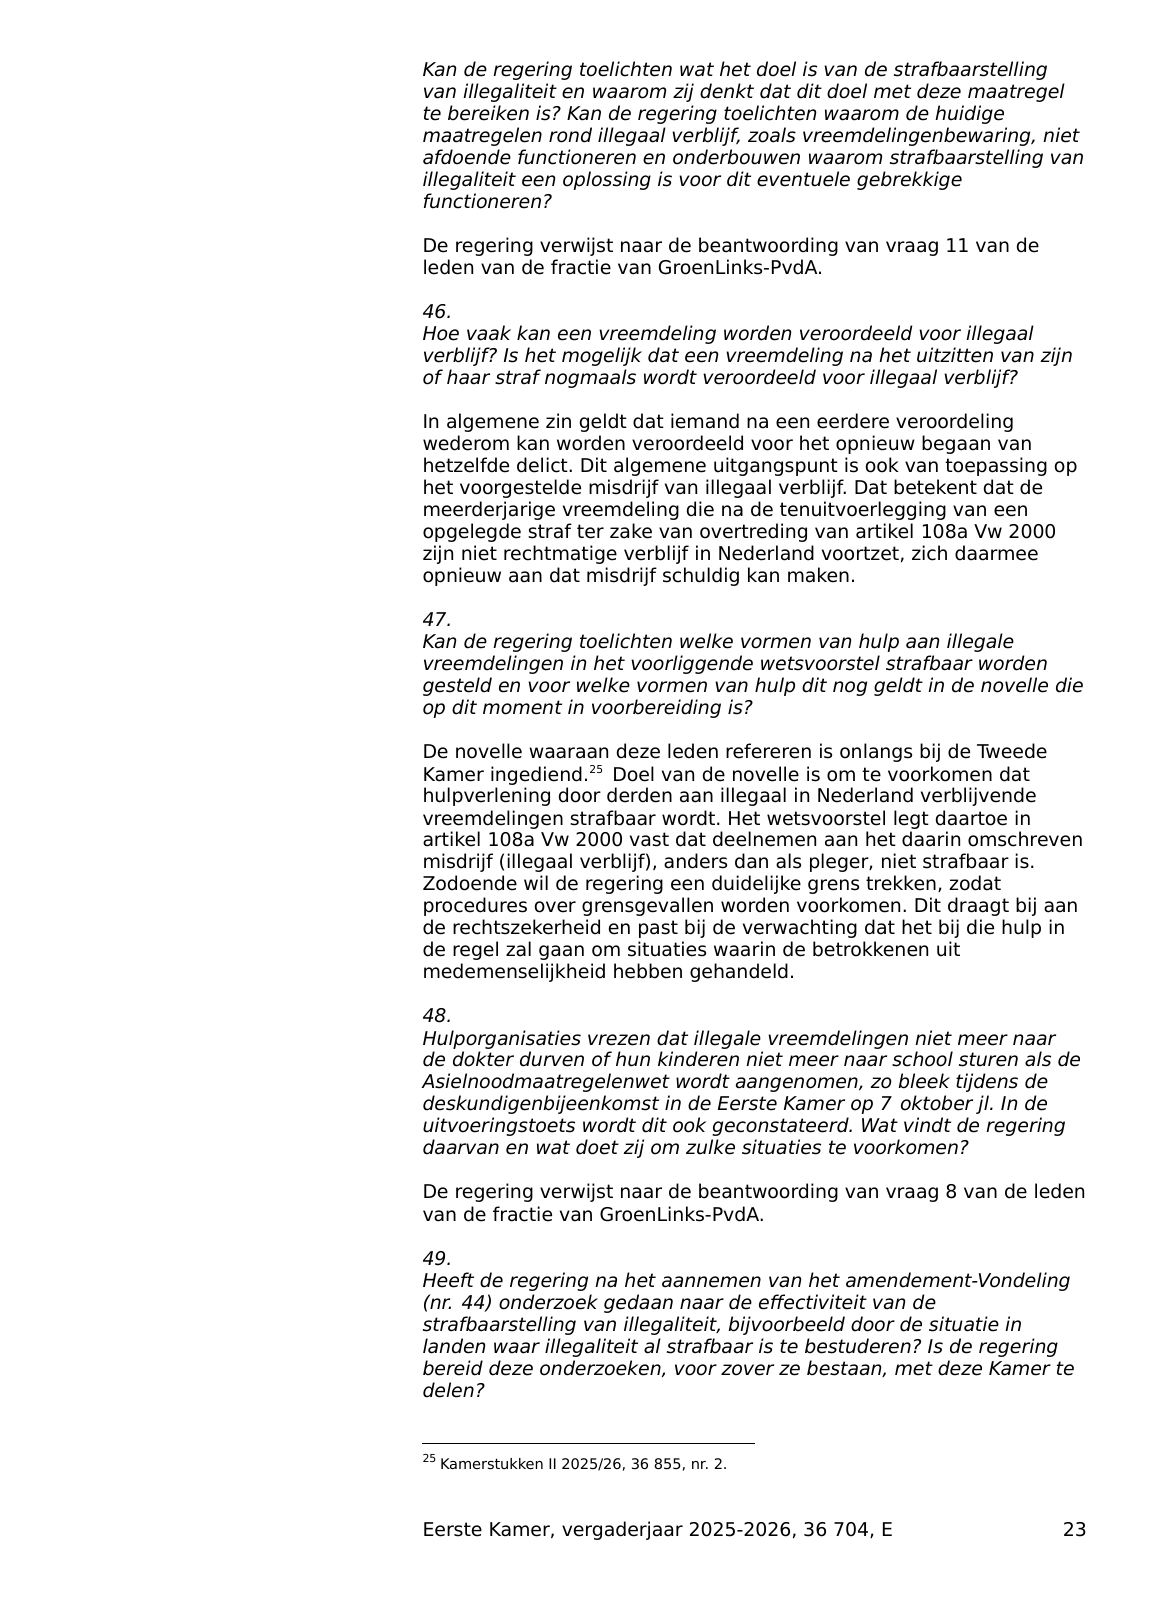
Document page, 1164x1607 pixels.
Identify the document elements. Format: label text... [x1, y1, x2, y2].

text In algemene zin geldt dat iemand na een eerdere veroordeling wederom kan worden veroordeeld voor het opnieuw begaan van hetzelfde delict. Dit algemene uitgangspunt is ook van toepassing op het voorgestelde misdrijf van illegaal verblijf. Dat betekent dat de meerderjarige vreemdeling die na de tenuitvoerlegging van een opgelegde straf ter zake van overtreding van artikel 108a Vw 2000 zijn niet rechtmatige verblijf in Nederland voortzet, zich daarmee opnieuw aan dat misdrijf schuldig kan maken. [422, 411, 1087, 587]
text Hoe vaak kan een vreemdeling worden veroordeeld voor illegaal verblijf? Is het mogelijk dat een vreemdeling na het uitzitten van zijn of haar straf nogmaals wordt veroordeeld voor illegaal verblijf? [422, 323, 1087, 389]
text 48. [422, 1005, 1087, 1027]
text Kan de regering toelichten wat het doel is van de strafbaarstelling van illegaliteit en waarom zij denkt dat dit doel met deze maatregel te bereiken is? Kan de regering toelichten waarom de huidige maatregelen rond illegaal verblijf, zoals vreemdelingenbewaring, niet afdoende functioneren en onderbouwen waarom strafbaarstelling van illegaliteit een oplossing is voor dit eventuele gebrekkige functioneren? [422, 59, 1087, 213]
text 46. [422, 301, 1087, 323]
text De novelle waaraan deze leden refereren is onlangs bij de Tweede Kamer ingediend. Doel van de novelle is om te voorkomen dat hulpverlening door derden aan illegaal in Nederland verblijvende vreemdelingen strafbaar wordt. Het wetsvoorstel legt daartoe in artikel 108a Vw 2000 vast dat deelnemen aan het daarin omschreven misdrijf (illegaal verblijf), anders dan als pleger, niet strafbaar is. Zodoende wil de regering een duidelijke grens trekken, zodat procedures over grensgevallen worden voorkomen. Dit draagt bij aan de rechtszekerheid en past bij de verwachting dat het bij die hulp in de regel zal gaan om situaties waarin de betrokkenen uit medemenselijkheid hebben gehandeld. [422, 741, 1087, 983]
text Heeft de regering na het aannemen van het amendement-Vondeling (nr. 44) onderzoek gedaan naar de effectiviteit van de strafbaarstelling van illegaliteit, bijvoorbeeld door de situatie in landen waar illegaliteit al strafbaar is te bestuderen? Is de regering bereid deze onderzoeken, voor zover ze bestaan, met deze Kamer te delen? [422, 1269, 1087, 1401]
text 47. [422, 609, 1087, 631]
text Hulporganisaties vrezen dat illegale vreemdelingen niet meer naar de dokter durven of hun kinderen niet meer naar school sturen als de Asielnoodmaatregelenwet wordt aangenomen, zo bleek tijdens de deskundigenbijeenkomst in de Eerste Kamer op 7 oktober jl. In de uitvoeringstoets wordt dit ook geconstateerd. Wat vindt de regering daarvan en wat doet zij om zulke situaties te voorkomen? [422, 1027, 1087, 1159]
text 49. [422, 1248, 1087, 1269]
text Kamerstukken II 2025/26, 36 855, nr. 2. [422, 1452, 1087, 1474]
text Kan de regering toelichten welke vormen van hulp aan illegale vreemdelingen in het voorliggende wetsvoorstel strafbaar worden gesteld en voor welke vormen van hulp dit nog geldt in de novelle die op dit moment in voorbereiding is? [422, 631, 1087, 719]
text De regering verwijst naar de beantwoording van vraag 11 van de leden van de fractie van GroenLinks-PvdA. [422, 235, 1087, 279]
text De regering verwijst naar de beantwoording van vraag 8 van de leden van de fractie van GroenLinks-PvdA. [422, 1181, 1087, 1225]
